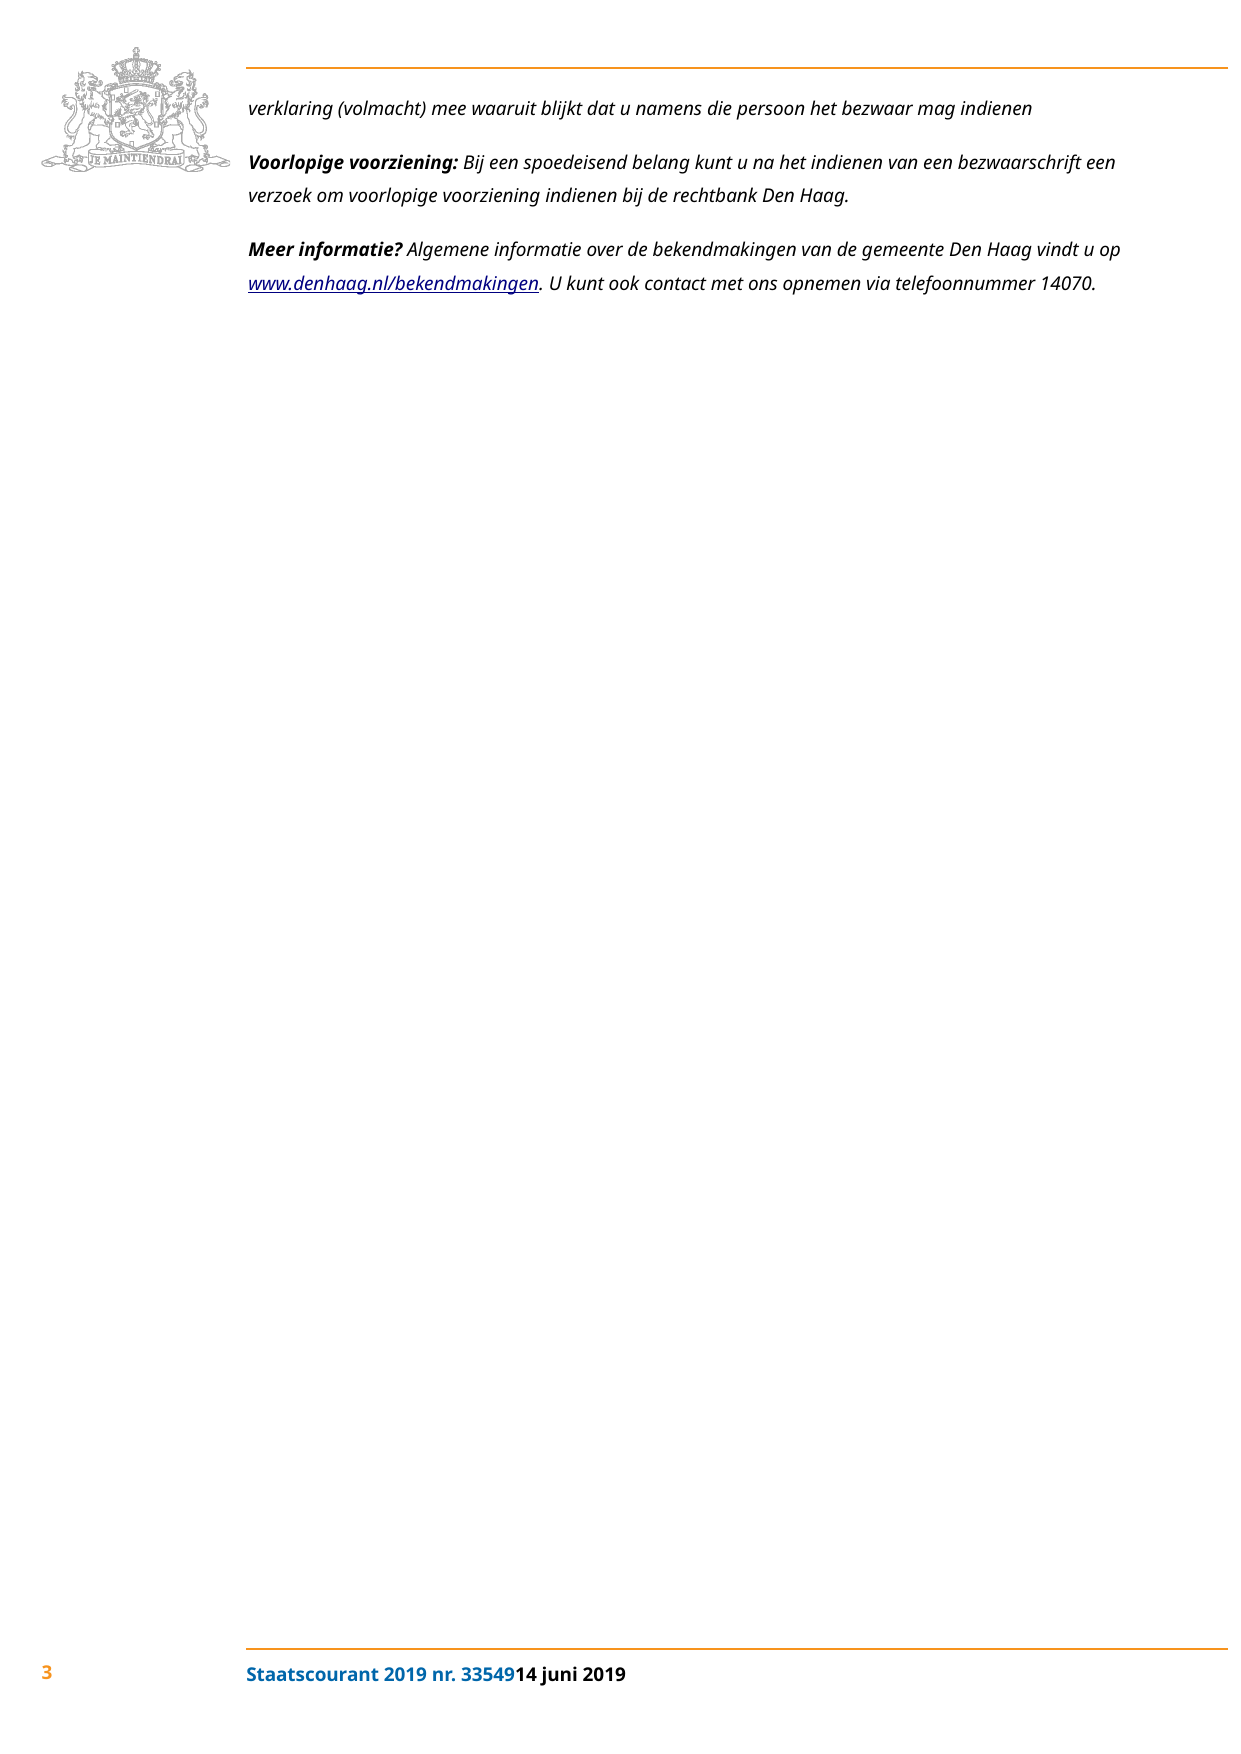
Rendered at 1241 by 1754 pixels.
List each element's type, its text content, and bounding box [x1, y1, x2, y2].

text Meer informatie? Algemene informatie over de bekendmakingen van de gemeente Den Haag vindt u op www.denhaag.nl/bekendmakingen. U kunt ook contact met ons opnemen via telefoonnummer 14070. [248, 236, 1152, 296]
picture [41, 47, 231, 172]
text verklaring (volmacht) mee waaruit blijkt dat u namens die persoon het bezwaar mag indienen [248, 95, 1152, 121]
text Voorlopige voorziening: Bij een spoedeisend belang kunt u na het indienen van een bezwaarschrift een verzoek om voorlopige voorziening indienen bij de rechtbank Den Haag. [248, 149, 1152, 208]
